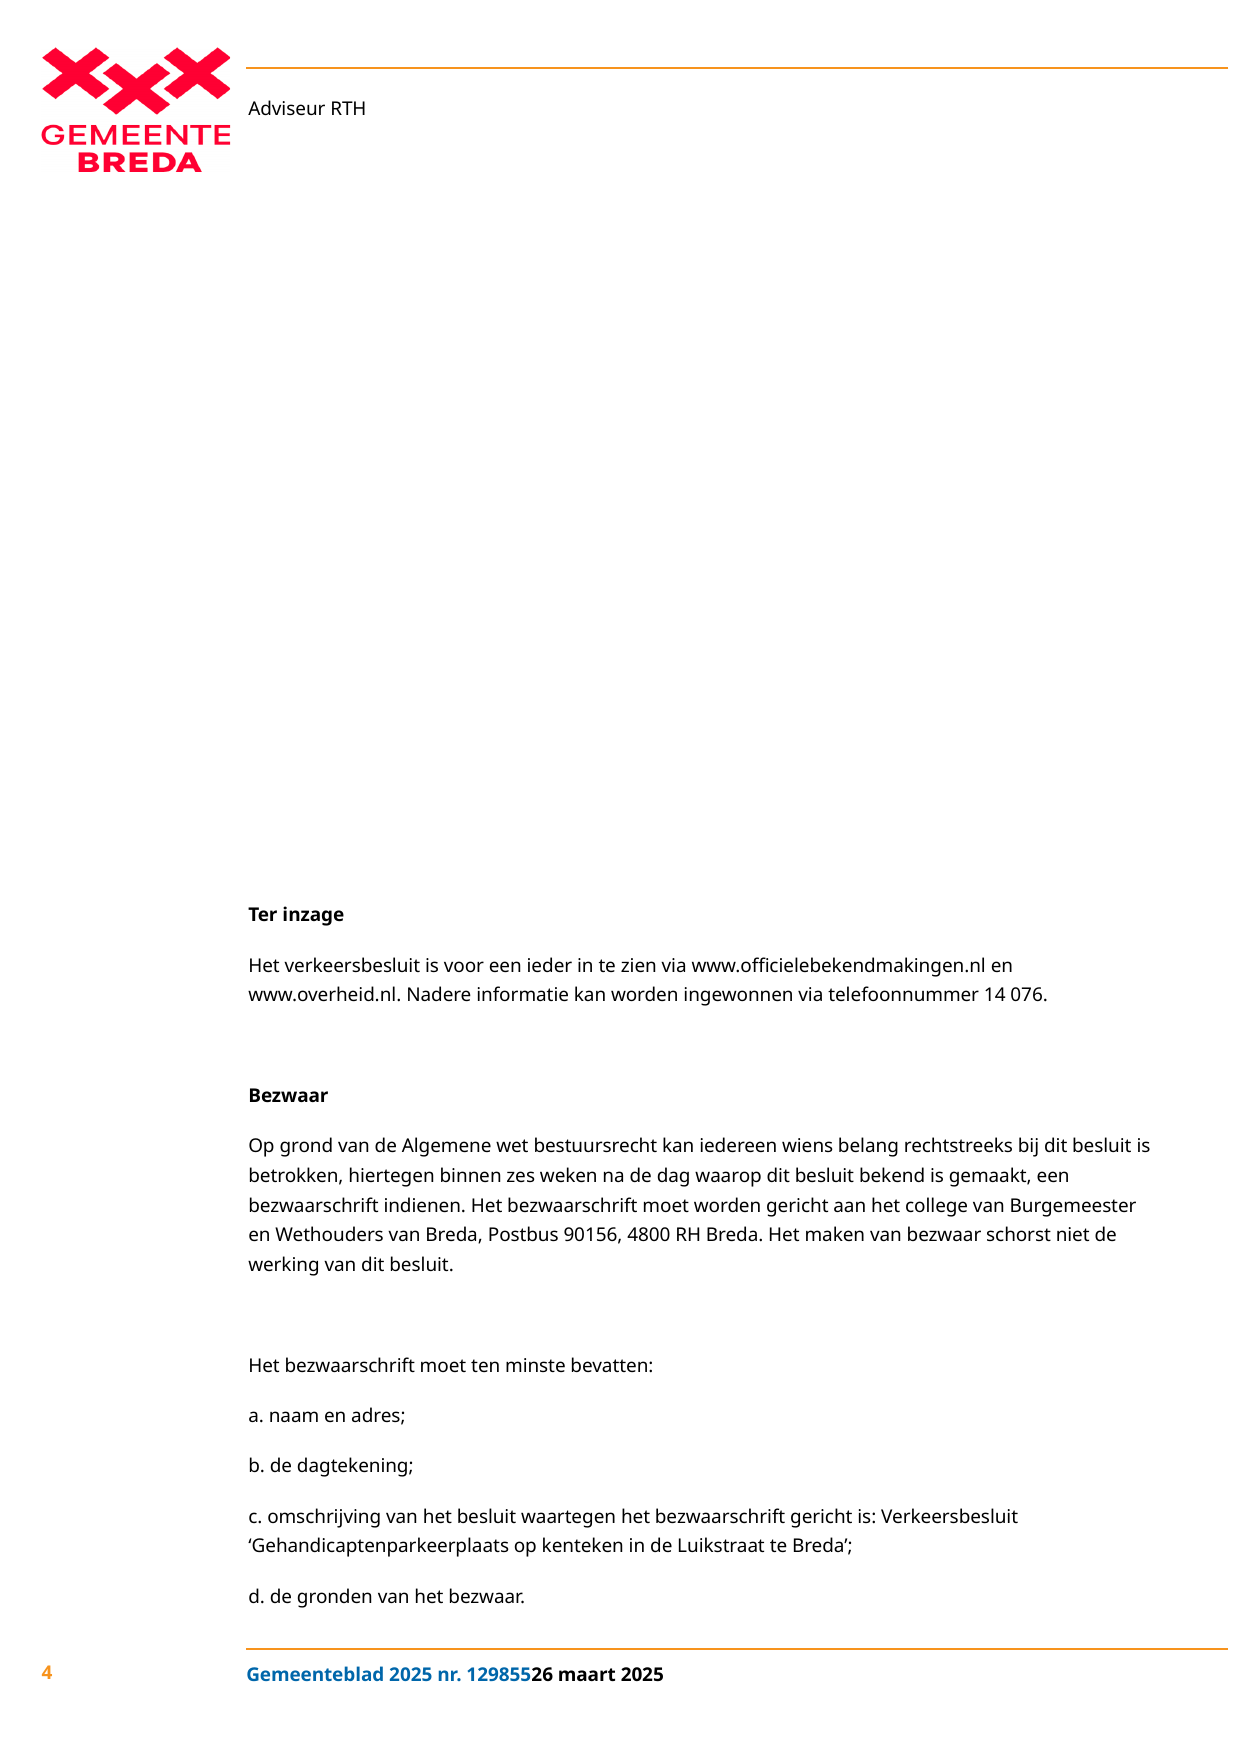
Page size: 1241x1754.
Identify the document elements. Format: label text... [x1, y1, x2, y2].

text Adviseur RTH [248, 95, 1152, 121]
picture [41, 47, 231, 172]
text Het verkeersbesluit is voor een ieder in te zien via www.officielebekendmakingen.nl en www.overheid.nl. Nadere informatie kan worden ingewonnen via telefoonnummer 14 076. [248, 952, 1152, 1007]
text c. omschrijving van het besluit waartegen het bezwaarschrift gericht is: Verkeersbesluit ‘Gehandicaptenparkeerplaats op kenteken in de Luikstraat te Breda’; [248, 1503, 1152, 1558]
text Op grond van de Algemene wet bestuursrecht kan iedereen wiens belang rechtstreeks bij dit besluit is betrokken, hiertegen binnen zes weken na de dag waarop dit besluit bekend is gemaakt, een bezwaarschrift indienen. Het bezwaarschrift moet worden gericht aan het college van Burgemeester en Wethouders van Breda, Postbus 90156, 4800 RH Breda. Het maken van bezwaar schorst niet de werking van dit besluit. [248, 1133, 1152, 1277]
text a. naam en adres; [248, 1402, 1152, 1428]
text Bezwaar [248, 1082, 1152, 1108]
text b. de dagtekening; [248, 1453, 1152, 1478]
text d. de gronden van het bezwaar. [248, 1583, 1152, 1609]
text Ter inzage [248, 901, 1152, 927]
text Het bezwaarschrift moet ten minste bevatten: [248, 1352, 1152, 1378]
